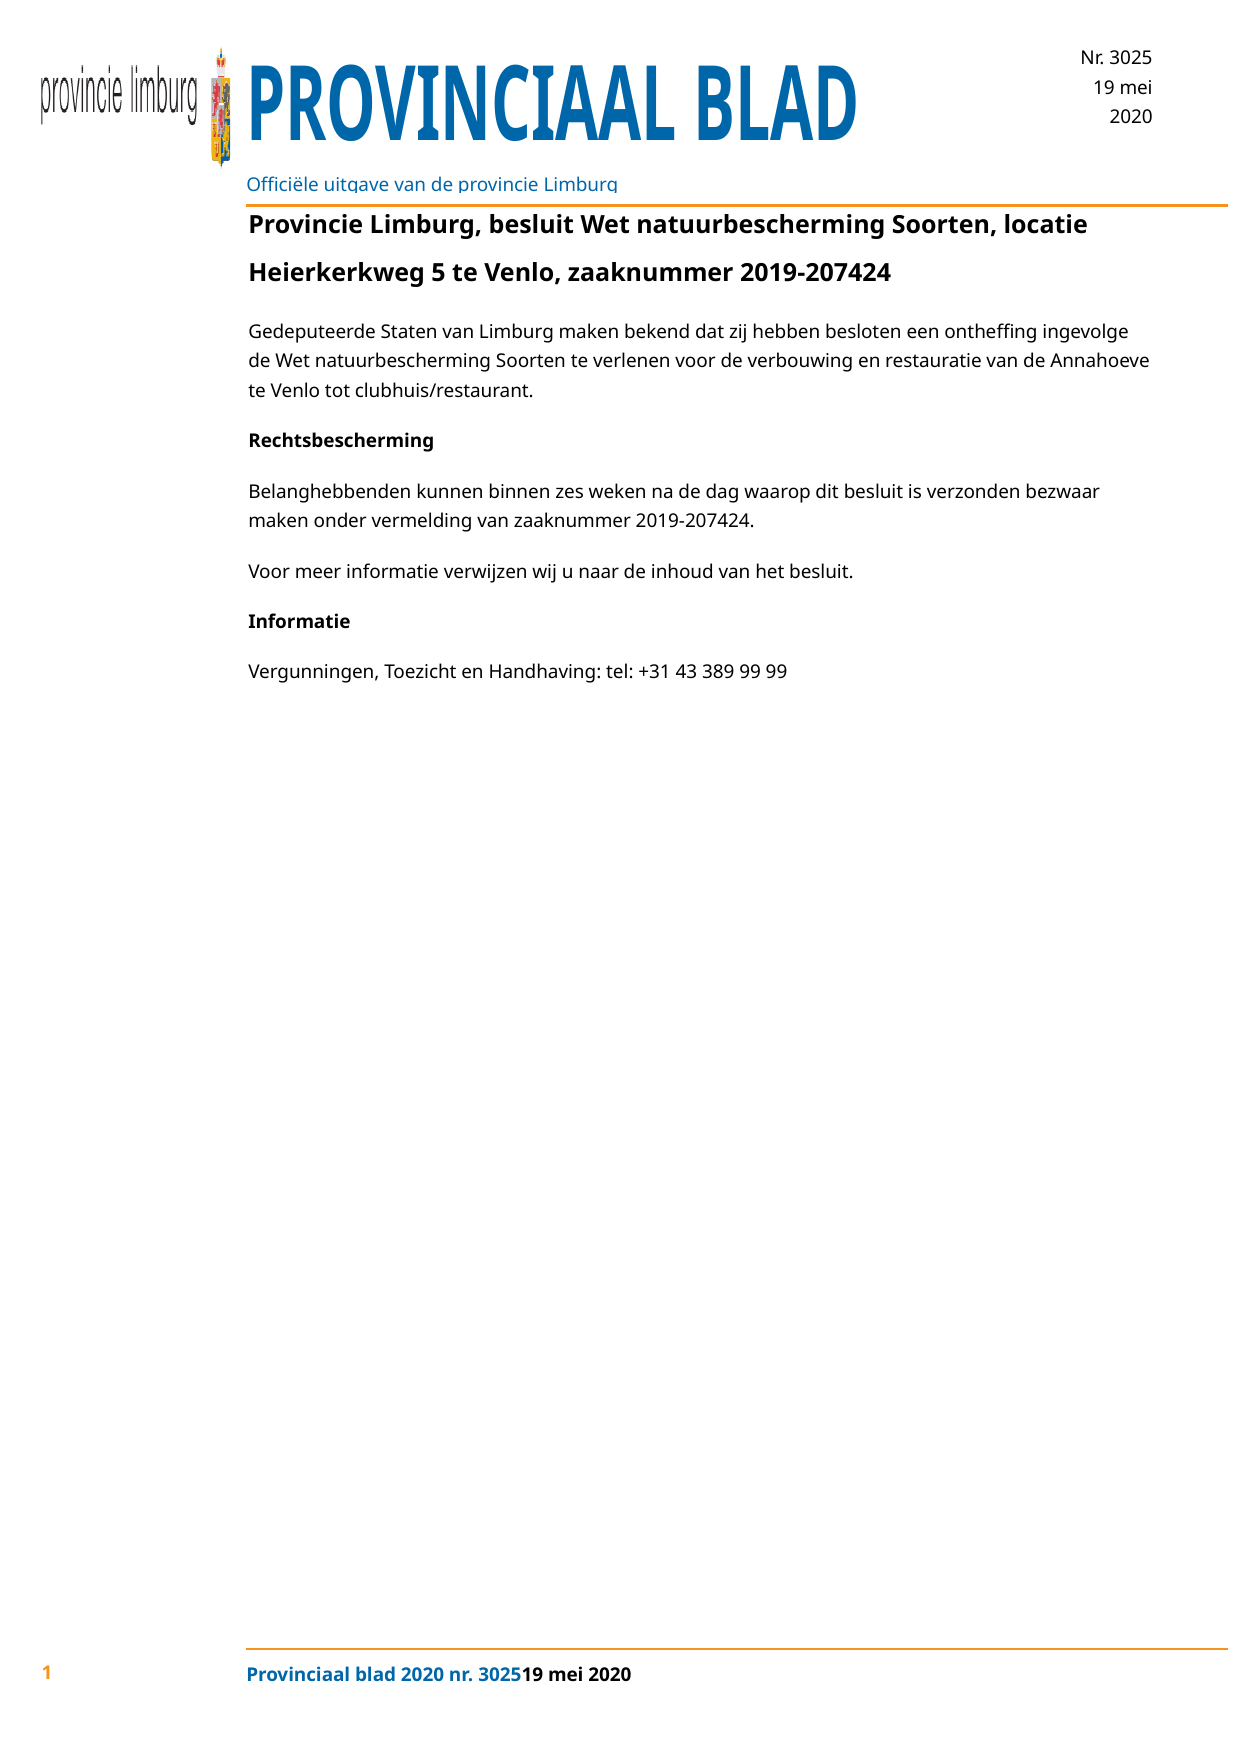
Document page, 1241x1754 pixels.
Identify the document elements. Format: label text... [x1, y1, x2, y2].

picture [41, 47, 231, 172]
text Rechtsbescherming [248, 427, 1152, 453]
text Belanghebbenden kunnen binnen zes weken na de dag waarop dit besluit is verzonden bezwaar maken onder vermelding van zaaknummer 2019-207424. [248, 478, 1152, 533]
text Gedeputeerde Staten van Limburg maken bekend dat zij hebben besloten een ontheffing ingevolge de Wet natuurbescherming Soorten te verlenen voor de verbouwing en restauratie van de Annahoeve te Venlo tot clubhuis/restaurant. [248, 318, 1152, 403]
text Voor meer informatie verwijzen wij u naar de inhoud van het besluit. [248, 558, 1152, 584]
text Provincie Limburg, besluit Wet natuurbescherming Soorten, locatie Heierkerkweg 5 te Venlo, zaaknummer 2019-207424 [248, 207, 1152, 288]
text Informatie [248, 608, 1152, 634]
text Vergunningen, Toezicht en Handhaving: tel: +31 43 389 99 99 [248, 659, 1152, 684]
